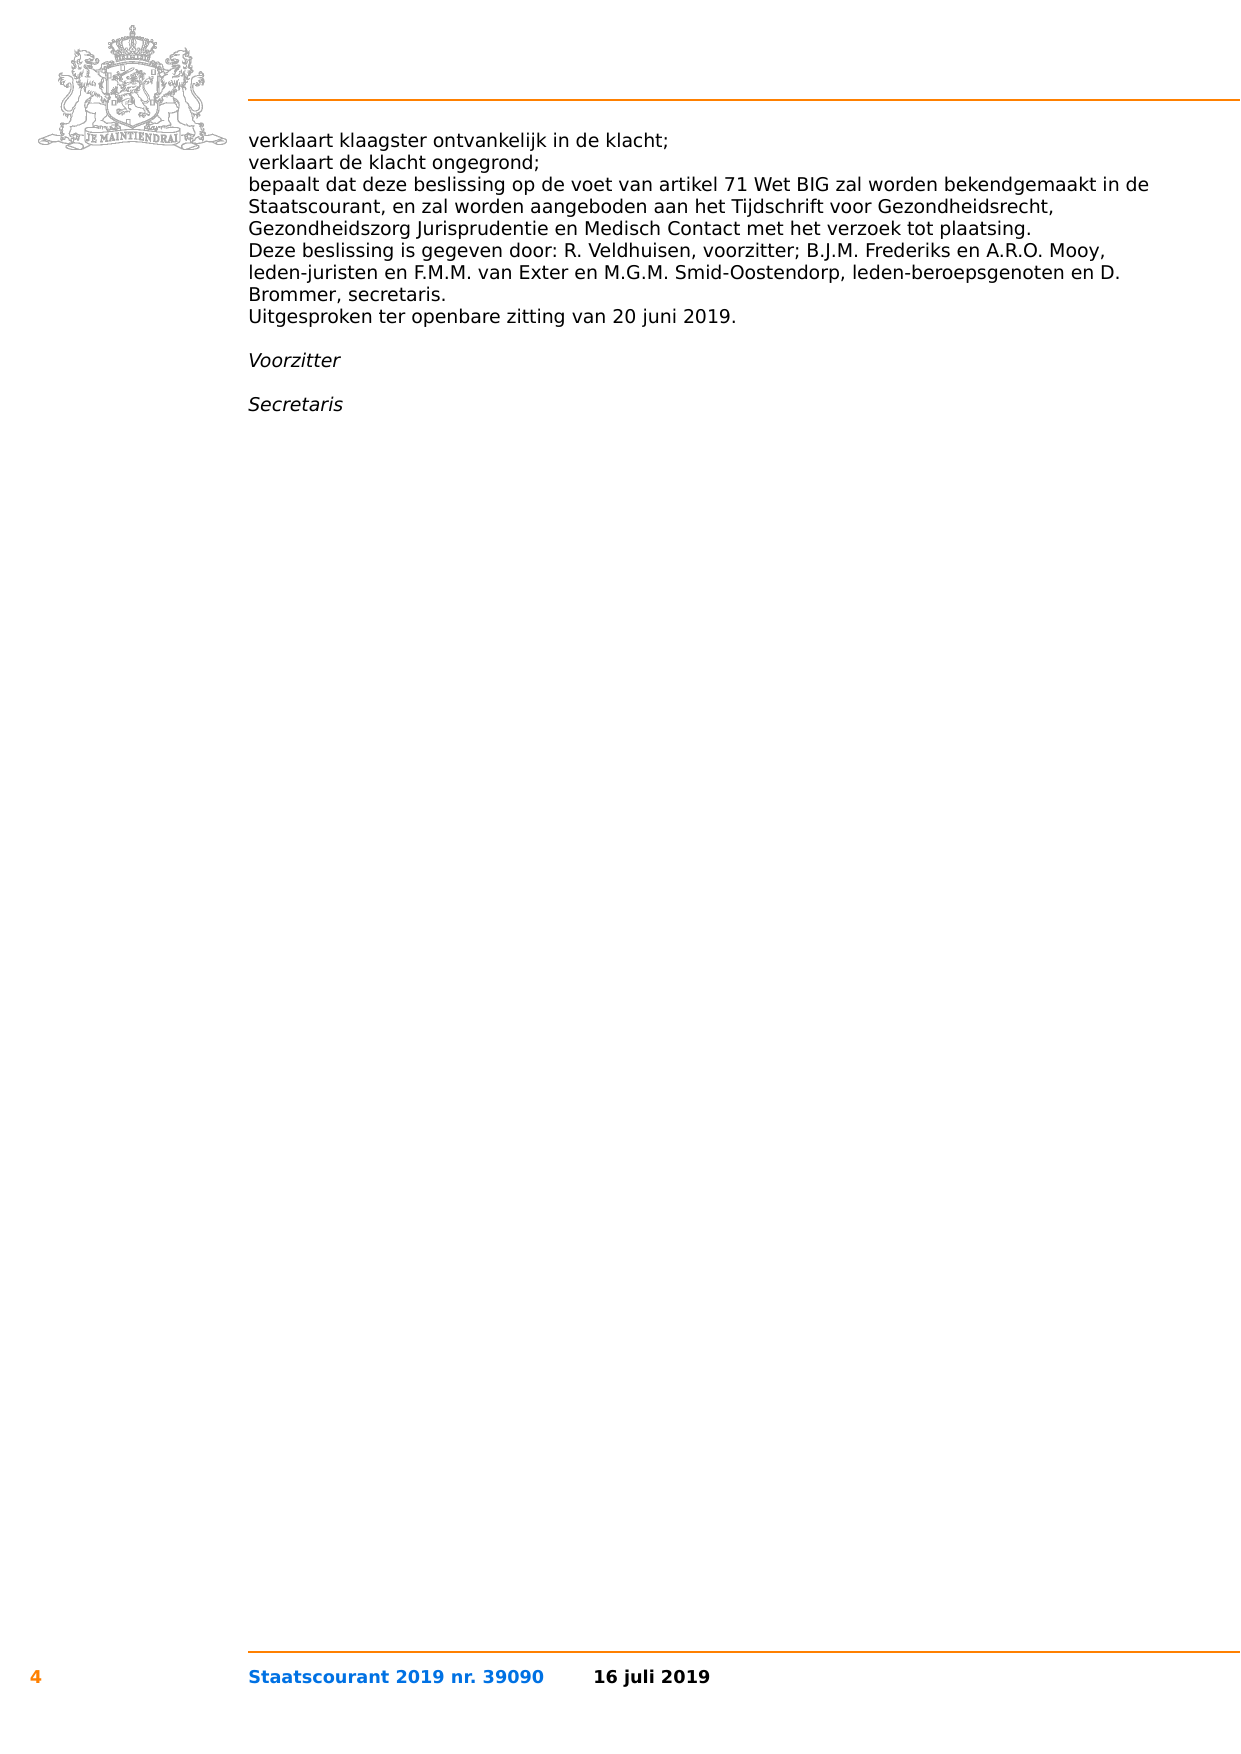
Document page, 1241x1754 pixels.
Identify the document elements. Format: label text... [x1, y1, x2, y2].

text Uitgesproken ter openbare zitting van 20 juni 2019. [248, 306, 1163, 328]
text Deze beslissing is gegeven door: R. Veldhuisen, voorzitter; B.J.M. Frederiks en A.R.O. Mooy, leden-juristen en F.M.M. van Exter en M.G.M. Smid-Oostendorp, leden-beroepsgenoten en D. Brommer, secretaris. [248, 240, 1163, 306]
picture [38, 25, 227, 150]
text verklaart de klacht ongegrond; [248, 152, 1163, 174]
text bepaalt dat deze beslissing op de voet van artikel 71 Wet BIG zal worden bekendgemaakt in de Staatscourant, en zal worden aangeboden aan het Tijdschrift voor Gezondheidsrecht, Gezondheidszorg Jurisprudentie en Medisch Contact met het verzoek tot plaatsing. [248, 174, 1163, 240]
text Secretaris [248, 393, 1163, 415]
text Voorzitter [248, 349, 1163, 372]
text verklaart klaagster ontvankelijk in de klacht; [248, 130, 1163, 152]
